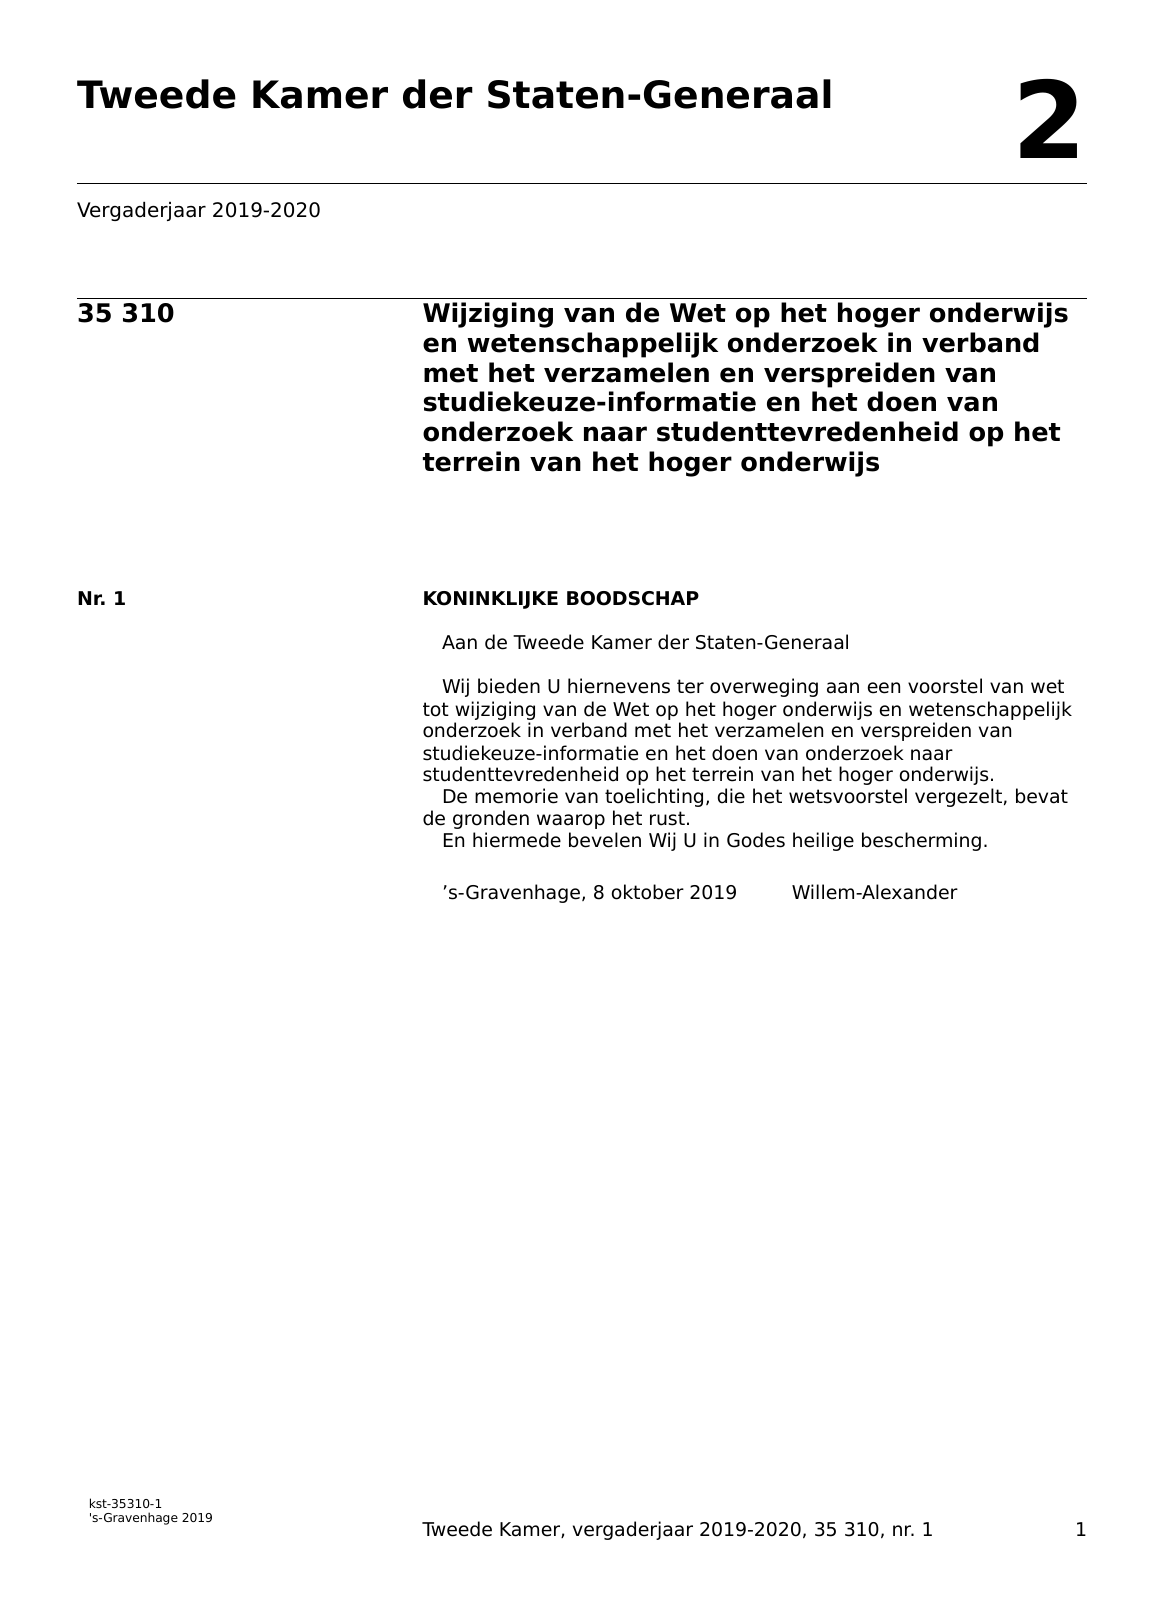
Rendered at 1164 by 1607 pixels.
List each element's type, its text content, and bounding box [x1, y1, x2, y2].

table_cell Vergaderjaar 2019-2020 [77, 184, 1087, 298]
subtitle Nr. 1 KONINKLIJKE BOODSCHAP [77, 588, 1087, 610]
table_header 2 [886, 59, 1087, 183]
table_header Tweede Kamer der Staten-Generaal [77, 59, 886, 183]
text En hiermede bevelen Wij U in Godes heilige bescherming. [422, 830, 1087, 852]
text De memorie van toelichting, die het wetsvoorstel vergezelt, bevat de gronden waarop het rust. [422, 786, 1087, 830]
text Aan de Tweede Kamer der Staten-Generaal [422, 632, 1087, 654]
subtitle 35 310 Wijziging van de Wet op het hoger onderwijs en wetenschappelijk onderzoek in verband met het verzamelen en verspreiden van studiekeuze-informatie en het doen van onderzoek naar studenttevredenheid op het terrein van het hoger onderwijs [77, 299, 1087, 477]
text 's-Gravenhage 2019 [88, 1511, 323, 1525]
text Wij bieden U hiernevens ter overweging aan een voorstel van wet tot wijziging van de Wet op het hoger onderwijs en wetenschappelijk onderzoek in verband met het verzamelen en verspreiden van studiekeuze-informatie en het doen van onderzoek naar studenttevredenheid op het terrein van het hoger onderwijs. [422, 676, 1087, 786]
text kst-35310-1 [88, 1497, 323, 1511]
text ’s-Gravenhage, 8 oktober 2019 Willem-Alexander [422, 882, 1087, 904]
